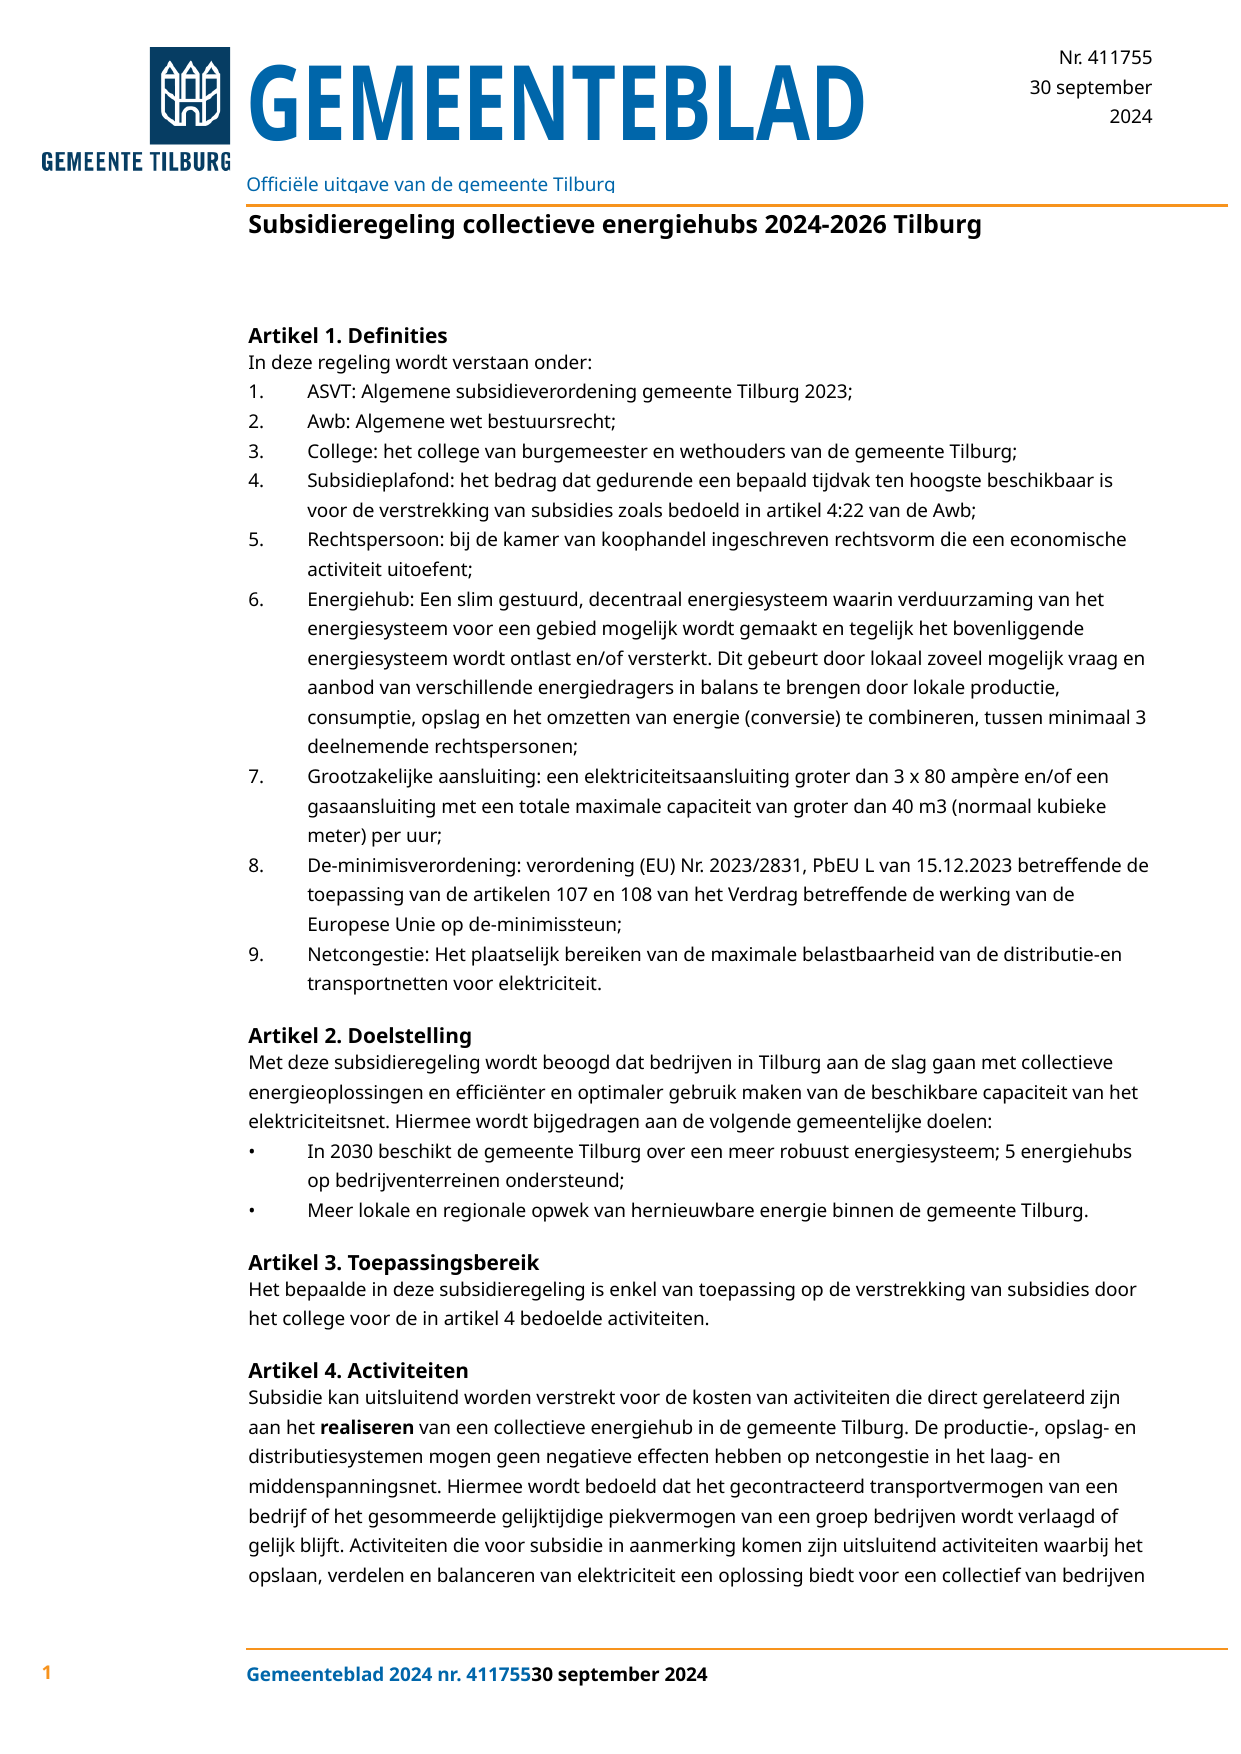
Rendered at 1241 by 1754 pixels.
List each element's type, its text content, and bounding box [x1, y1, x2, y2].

text Artikel 1. Definities [248, 321, 1152, 349]
text Subsidieregeling collectieve energiehubs 2024-2026 Tilburg [248, 207, 1152, 241]
list Meer lokale en regionale opwek van hernieuwbare energie binnen de gemeente Tilburg. [248, 1197, 1152, 1223]
list College: het college van burgemeester en wethouders van de gemeente Tilburg; [248, 438, 1152, 464]
list Subsidieplafond: het bedrag dat gedurende een bepaald tijdvak ten hoogste beschikbaar is voor de verstrekking van subsidies zoals bedoeld in artikel 4:22 van de Awb; [248, 467, 1152, 523]
text Subsidie kan uitsluitend worden verstrekt voor de kosten van activiteiten die direct gerelateerd zijn aan het realiseren van een collectieve energiehub in de gemeente Tilburg. De productie-, opslag- en distributiesystemen mogen geen negatieve effecten hebben op netcongestie in het laag- en middenspanningsnet. Hiermee wordt bedoeld dat het gecontracteerd transportvermogen van een bedrijf of het gesommeerde gelijktijdige piekvermogen van een groep bedrijven wordt verlaagd of gelijk blijft. Activiteiten die voor subsidie in aanmerking komen zijn uitsluitend activiteiten waarbij het opslaan, verdelen en balanceren van elektriciteit een oplossing biedt voor een collectief van bedrijven [248, 1384, 1152, 1588]
list Energiehub: Een slim gestuurd, decentraal energiesysteem waarin verduurzaming van het energiesysteem voor een gebied mogelijk wordt gemaakt en tegelijk het bovenliggende energiesysteem wordt ontlast en/of versterkt. Dit gebeurt door lokaal zoveel mogelijk vraag en aanbod van verschillende energiedragers in balans te brengen door lokale productie, consumptie, opslag en het omzetten van energie (conversie) te combineren, tussen minimaal 3 deelnemende rechtspersonen; [248, 586, 1152, 759]
list Rechtspersoon: bij de kamer van koophandel ingeschreven rechtsvorm die een economische activiteit uitoefent; [248, 527, 1152, 582]
list Grootzakelijke aansluiting: een elektriciteitsaansluiting groter dan 3 x 80 ampère en/of een gasaansluiting met een totale maximale capaciteit van groter dan 40 m3 (normaal kubieke meter) per uur; [248, 763, 1152, 848]
text Artikel 2. Doelstelling [248, 1021, 1152, 1049]
list In 2030 beschikt de gemeente Tilburg over een meer robuust energiesysteem; 5 energiehubs op bedrijventerreinen ondersteund; [248, 1138, 1152, 1193]
list Netcongestie: Het plaatselijk bereiken van de maximale belastbaarheid van de distributie-en transportnetten voor elektriciteit. [248, 941, 1152, 996]
list Awb: Algemene wet bestuursrecht; [248, 408, 1152, 434]
list De-minimisverordening: verordening (EU) Nr. 2023/2831, PbEU L van 15.12.2023 betreffende de toepassing van de artikelen 107 en 108 van het Verdrag betreffende de werking van de Europese Unie op de-minimissteun; [248, 852, 1152, 937]
text In deze regeling wordt verstaan onder: [248, 349, 1152, 375]
text Artikel 3. Toepassingsbereik [248, 1248, 1152, 1276]
text Met deze subsidieregeling wordt beoogd dat bedrijven in Tilburg aan de slag gaan met collectieve energieoplossingen en efficiënter en optimaler gebruik maken van de beschikbare capaciteit van het elektriciteitsnet. Hiermee wordt bijgedragen aan de volgende gemeentelijke doelen: [248, 1049, 1152, 1134]
text Het bepaalde in deze subsidieregeling is enkel van toepassing op de verstrekking van subsidies door het college voor de in artikel 4 bedoelde activiteiten. [248, 1276, 1152, 1331]
picture [41, 47, 231, 172]
list ASVT: Algemene subsidieverordening gemeente Tilburg 2023; [248, 379, 1152, 404]
text Artikel 4. Activiteiten [248, 1356, 1152, 1384]
